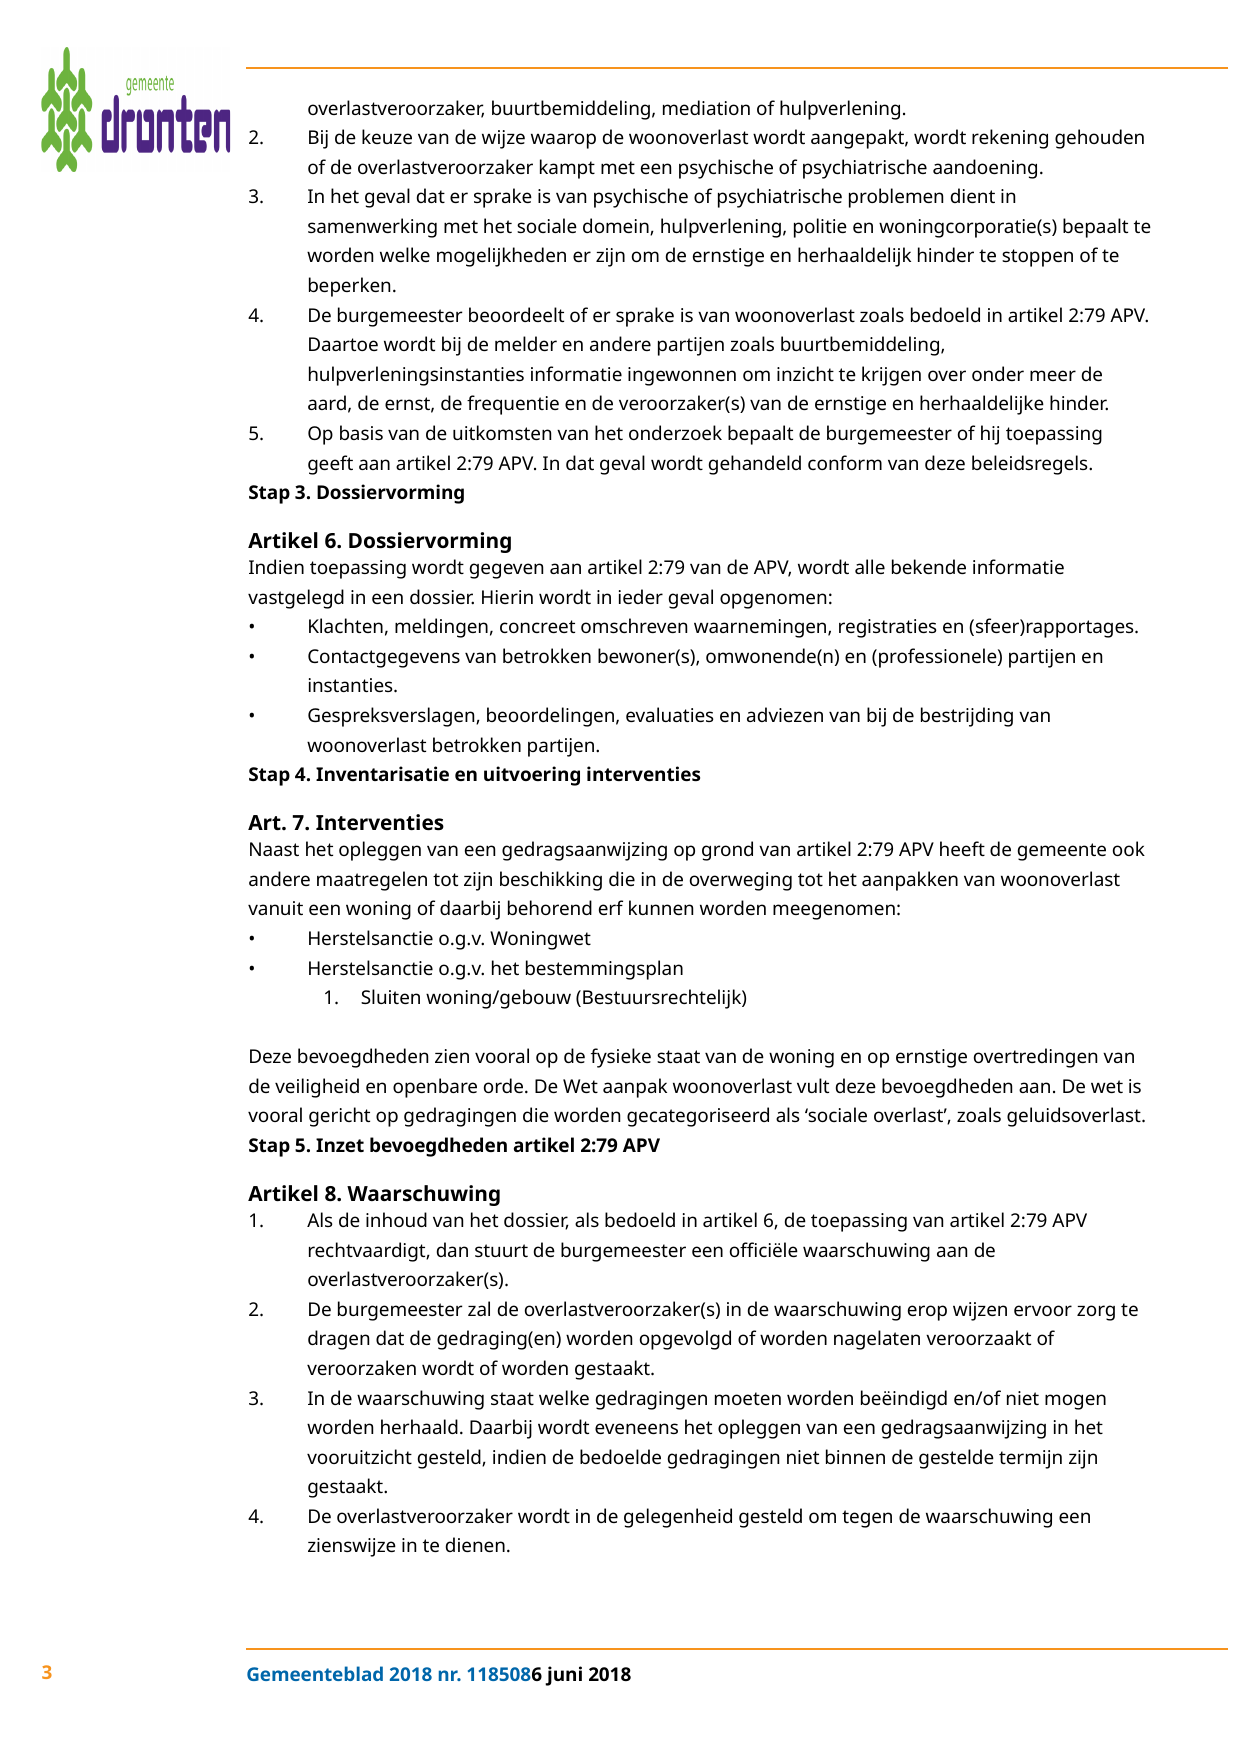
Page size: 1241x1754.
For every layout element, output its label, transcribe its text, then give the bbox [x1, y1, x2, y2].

list Herstelsanctie o.g.v. Woningwet [248, 925, 1152, 951]
list Bij de keuze van de wijze waarop de woonoverlast wordt aangepakt, wordt rekening gehouden of de overlastveroorzaker kampt met een psychische of psychiatrische aandoening. [248, 124, 1152, 180]
text Artikel 6. Dossiervorming [248, 526, 1152, 554]
text Deze bevoegdheden zien vooral op de fysieke staat van de woning en op ernstige overtredingen van de veiligheid en openbare orde. De Wet aanpak woonoverlast vult deze bevoegdheden aan. De wet is vooral gericht op gedragingen die worden gecategoriseerd als ‘sociale overlast’, zoals geluidsoverlast. [248, 1043, 1152, 1128]
text Art. 7. Interventies [248, 808, 1152, 836]
list Klachten, meldingen, concreet omschreven waarnemingen, registraties en (sfeer)rapportages. [248, 613, 1152, 639]
text Artikel 8. Waarschuwing [248, 1179, 1152, 1207]
list Gespreksverslagen, beoordelingen, evaluaties en adviezen van bij de bestrijding van woonoverlast betrokken partijen. [248, 702, 1152, 758]
list De burgemeester beoordeelt of er sprake is van woonoverlast zoals bedoeld in artikel 2:79 APV. Daartoe wordt bij de melder en andere partijen zoals buurtbemiddeling, hulpverleningsinstanties informatie ingewonnen om inzicht te krijgen over onder meer de aard, de ernst, de frequentie en de veroorzaker(s) van de ernstige en herhaaldelijke hinder. [248, 302, 1152, 416]
list De burgemeester zal de overlastveroorzaker(s) in de waarschuwing erop wijzen ervoor zorg te dragen dat de gedraging(en) worden opgevolgd of worden nagelaten veroorzaakt of veroorzaken wordt of worden gestaakt. [248, 1296, 1152, 1381]
list Op basis van de uitkomsten van het onderzoek bepaalt de burgemeester of hij toepassing geeft aan artikel 2:79 APV. In dat geval wordt gehandeld conform van deze beleidsregels. [248, 420, 1152, 476]
list Herstelsanctie o.g.v. het bestemmingsplan [248, 955, 1152, 981]
text Indien toepassing wordt gegeven aan artikel 2:79 van de APV, wordt alle bekende informatie vastgelegd in een dossier. Hierin wordt in ieder geval opgenomen: [248, 554, 1152, 610]
list In de waarschuwing staat welke gedragingen moeten worden beëindigd en/of niet mogen worden herhaald. Daarbij wordt eveneens het opleggen van een gedragsaanwijzing in het vooruitzicht gesteld, indien de bedoelde gedragingen niet binnen de gestelde termijn zijn gestaakt. [248, 1385, 1152, 1499]
list Sluiten woning/gebouw (Bestuursrechtelijk) [323, 984, 1152, 1010]
list In het geval dat er sprake is van psychische of psychiatrische problemen dient in samenwerking met het sociale domein, hulpverlening, politie en woningcorporatie(s) bepaalt te worden welke mogelijkheden er zijn om de ernstige en herhaaldelijk hinder te stoppen of te beperken. [248, 183, 1152, 298]
text Stap 5. Inzet bevoegdheden artikel 2:79 APV [248, 1132, 1152, 1158]
list Contactgegevens van betrokken bewoner(s), omwonende(n) en (professionele) partijen en instanties. [248, 643, 1152, 698]
list De overlastveroorzaker wordt in de gelegenheid gesteld om tegen de waarschuwing een zienswijze in te dienen. [248, 1503, 1152, 1558]
list overlastveroorzaker, buurtbemiddeling, mediation of hulpverlening. [248, 95, 1152, 121]
text Naast het opleggen van een gedragsaanwijzing op grond van artikel 2:79 APV heeft de gemeente ook andere maatregelen tot zijn beschikking die in de overweging tot het aanpakken van woonoverlast vanuit een woning of daarbij behorend erf kunnen worden meegenomen: [248, 836, 1152, 921]
picture [41, 47, 231, 172]
text Stap 3. Dossiervorming [248, 479, 1152, 505]
text Stap 4. Inventarisatie en uitvoering interventies [248, 761, 1152, 787]
list Als de inhoud van het dossier, als bedoeld in artikel 6, de toepassing van artikel 2:79 APV rechtvaardigt, dan stuurt de burgemeester een officiële waarschuwing aan de overlastveroorzaker(s). [248, 1207, 1152, 1292]
